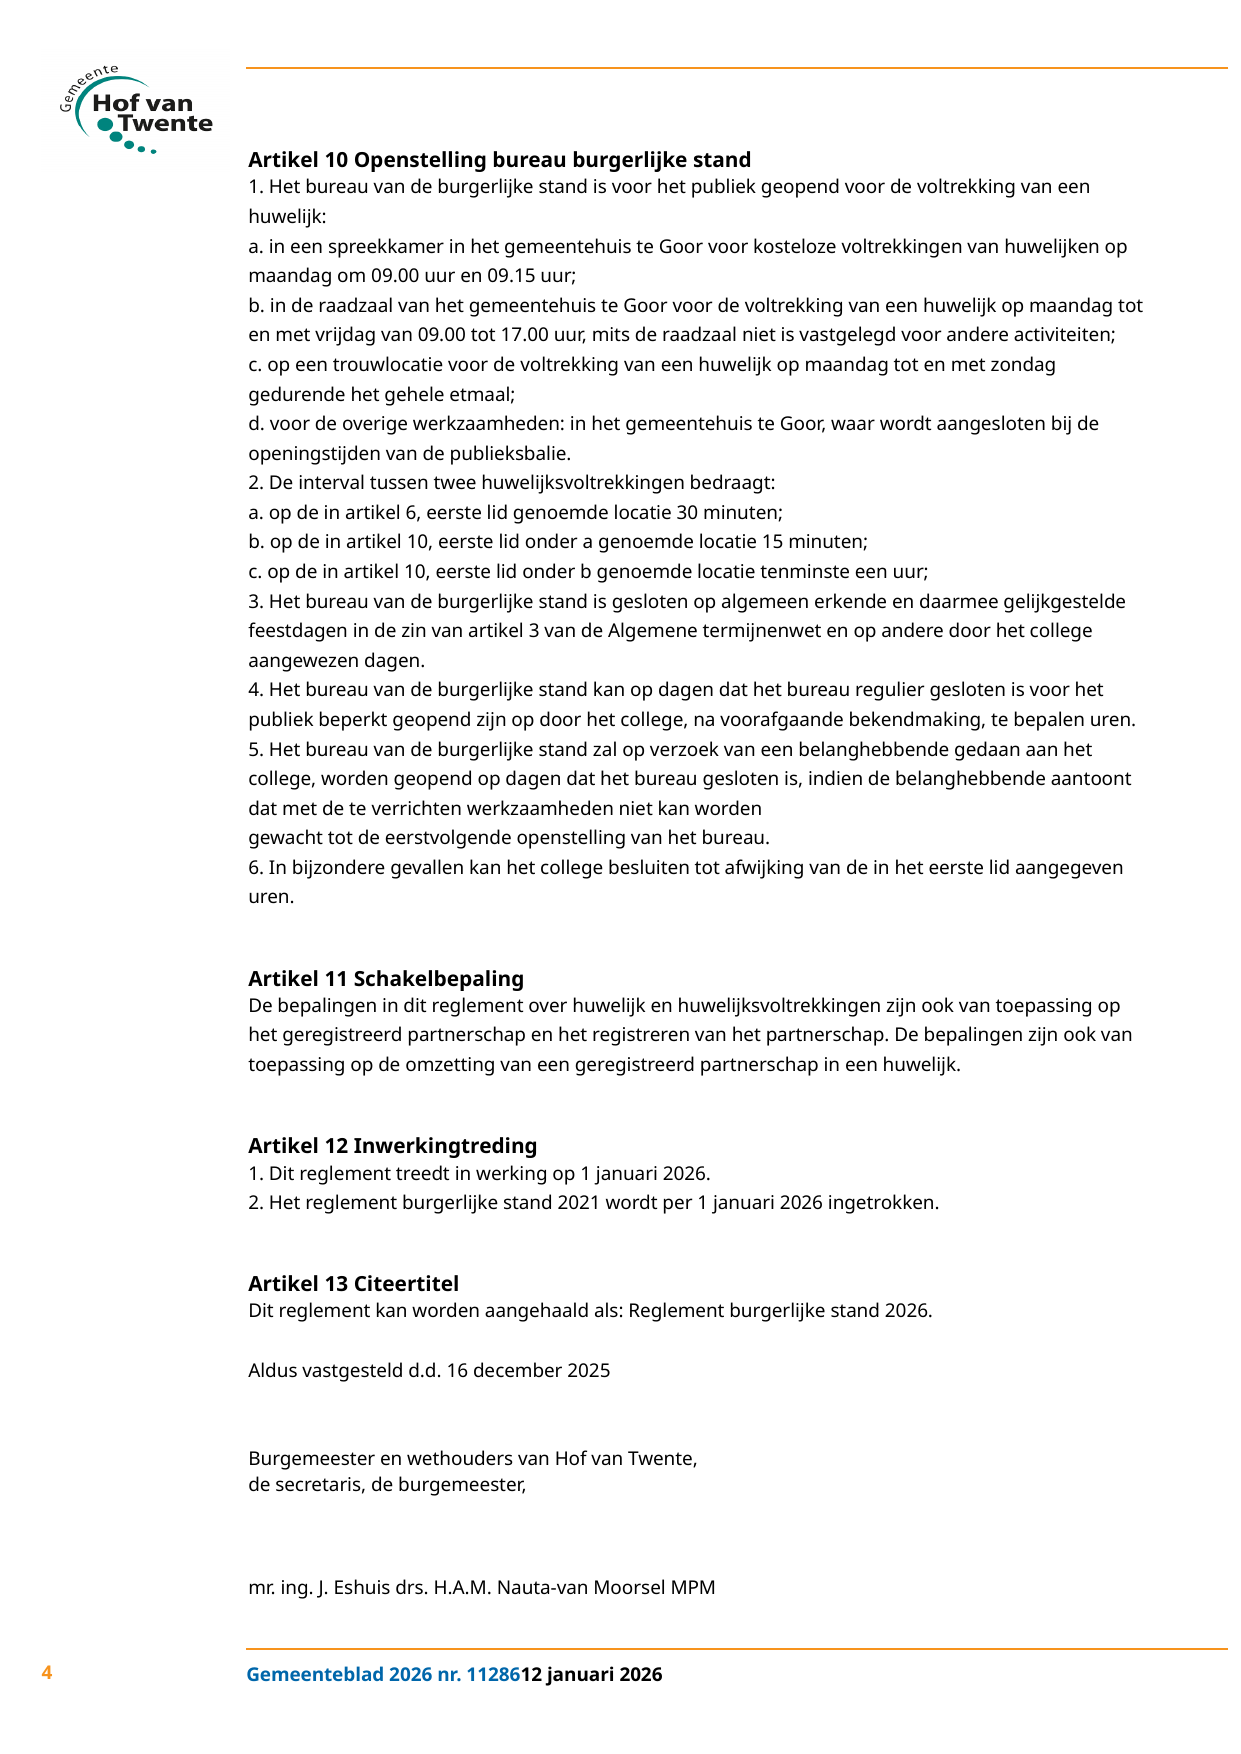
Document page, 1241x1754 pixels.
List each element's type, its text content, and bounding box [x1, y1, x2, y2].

text 6. In bijzondere gevallen kan het college besluiten tot afwijking van de in het eerste lid aangegeven uren. [248, 854, 1152, 909]
text Artikel 13 Citeertitel [248, 1269, 1152, 1298]
text a. op de in artikel 6, eerste lid genoemde locatie 30 minuten; [248, 499, 1152, 525]
text de secretaris, de burgemeester, [248, 1471, 1152, 1497]
text gewacht tot de eerstvolgende openstelling van het bureau. [248, 824, 1152, 850]
text Burgemeester en wethouders van Hof van Twente, [248, 1446, 1152, 1471]
text 2. Het reglement burgerlijke stand 2021 wordt per 1 januari 2026 ingetrokken. [248, 1189, 1152, 1215]
text b. op de in artikel 10, eerste lid onder a genoemde locatie 15 minuten; [248, 529, 1152, 554]
text c. op een trouwlocatie voor de voltrekking van een huwelijk op maandag tot en met zondag gedurende het gehele etmaal; [248, 351, 1152, 406]
text 2. De interval tussen twee huwelijksvoltrekkingen bedraagt: [248, 469, 1152, 495]
text 1. Dit reglement treedt in werking op 1 januari 2026. [248, 1160, 1152, 1185]
text Artikel 12 Inwerkingtreding [248, 1131, 1152, 1160]
text 4. Het bureau van de burgerlijke stand kan op dagen dat het bureau regulier gesloten is voor het publiek beperkt geopend zijn op door het college, na voorafgaande bekendmaking, te bepalen uren. [248, 677, 1152, 732]
picture [41, 47, 231, 172]
text 3. Het bureau van de burgerlijke stand is gesloten op algemeen erkende en daarmee gelijkgestelde feestdagen in de zin van artikel 3 van de Algemene termijnenwet en op andere door het college aangewezen dagen. [248, 588, 1152, 673]
text mr. ing. J. Eshuis drs. H.A.M. Nauta-van Moorsel MPM [248, 1574, 1152, 1600]
text c. op de in artikel 10, eerste lid onder b genoemde locatie tenminste een uur; [248, 558, 1152, 584]
text b. in de raadzaal van het gemeentehuis te Goor voor de voltrekking van een huwelijk op maandag tot en met vrijdag van 09.00 tot 17.00 uur, mits de raadzaal niet is vastgelegd voor andere activiteiten; [248, 292, 1152, 347]
text a. in een spreekkamer in het gemeentehuis te Goor voor kosteloze voltrekkingen van huwelijken op maandag om 09.00 uur en 09.15 uur; [248, 233, 1152, 288]
text Dit reglement kan worden aangehaald als: Reglement burgerlijke stand 2026. [248, 1298, 1152, 1323]
text De bepalingen in dit reglement over huwelijk en huwelijksvoltrekkingen zijn ook van toepassing op het geregistreerd partnerschap en het registreren van het partnerschap. De bepalingen zijn ook van toepassing op de omzetting van een geregistreerd partnerschap in een huwelijk. [248, 992, 1152, 1077]
text Artikel 11 Schakelbepaling [248, 964, 1152, 992]
text Artikel 10 Openstelling bureau burgerlijke stand [248, 145, 1152, 174]
text 5. Het bureau van de burgerlijke stand zal op verzoek van een belanghebbende gedaan aan het college, worden geopend op dagen dat het bureau gesloten is, indien de belanghebbende aantoont dat met de te verrichten werkzaamheden niet kan worden [248, 736, 1152, 821]
text 1. Het bureau van de burgerlijke stand is voor het publiek geopend voor de voltrekking van een huwelijk: [248, 174, 1152, 229]
text Aldus vastgesteld d.d. 16 december 2025 [248, 1357, 1152, 1383]
text d. voor de overige werkzaamheden: in het gemeentehuis te Goor, waar wordt aangesloten bij de openingstijden van de publieksbalie. [248, 410, 1152, 466]
